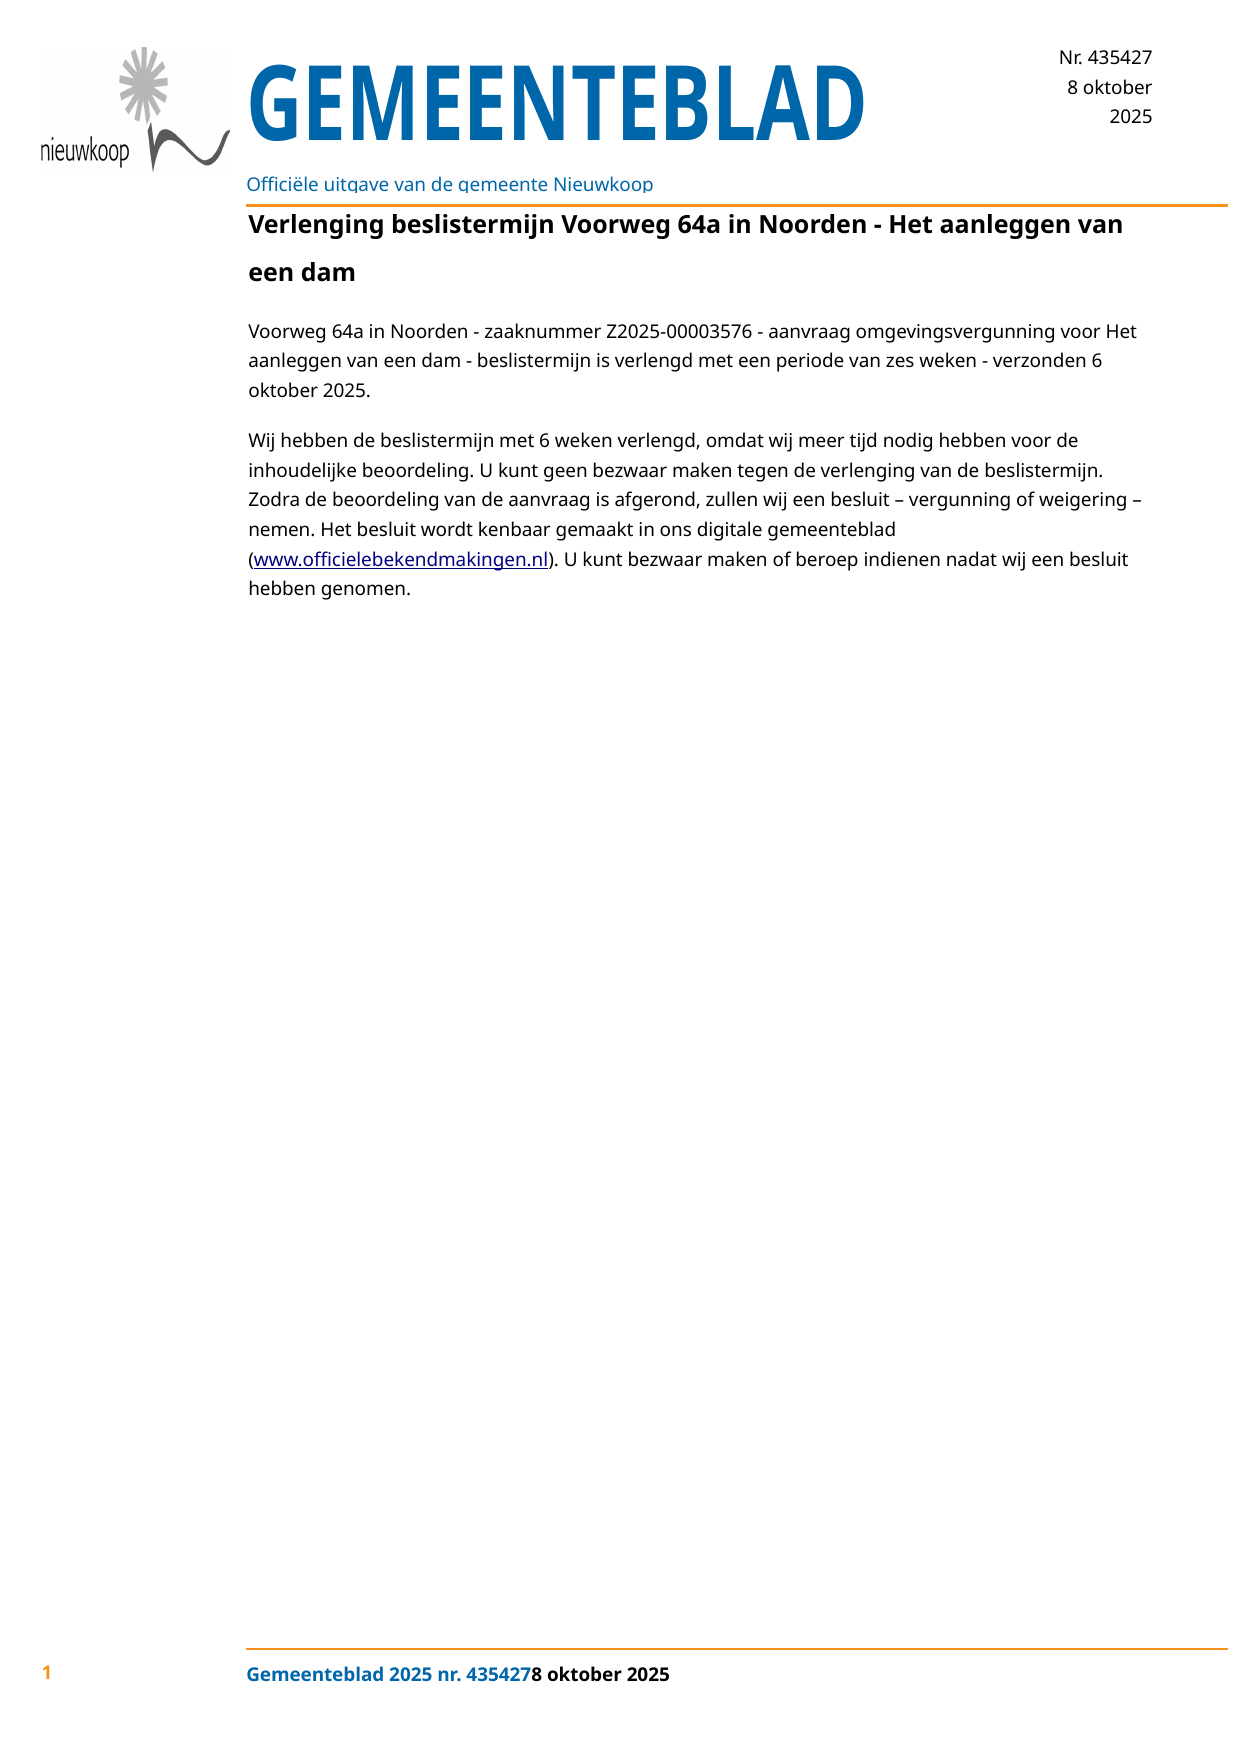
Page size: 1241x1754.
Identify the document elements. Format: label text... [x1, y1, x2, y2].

text Wij hebben de beslistermijn met 6 weken verlengd, omdat wij meer tijd nodig hebben voor de inhoudelijke beoordeling. U kunt geen bezwaar maken tegen de verlenging van de beslistermijn. Zodra de beoordeling van de aanvraag is afgerond, zullen wij een besluit – vergunning of weigering – nemen. Het besluit wordt kenbaar gemaakt in ons digitale gemeenteblad (www.officielebekendmakingen.nl). U kunt bezwaar maken of beroep indienen nadat wij een besluit hebben genomen. [248, 427, 1152, 601]
text Verlenging beslistermijn Voorweg 64a in Noorden - Het aanleggen van een dam [248, 207, 1152, 288]
picture [41, 47, 231, 172]
text Voorweg 64a in Noorden - zaaknummer Z2025-00003576 - aanvraag omgevingsvergunning voor Het aanleggen van een dam - beslistermijn is verlengd met een periode van zes weken - verzonden 6 oktober 2025. [248, 318, 1152, 403]
